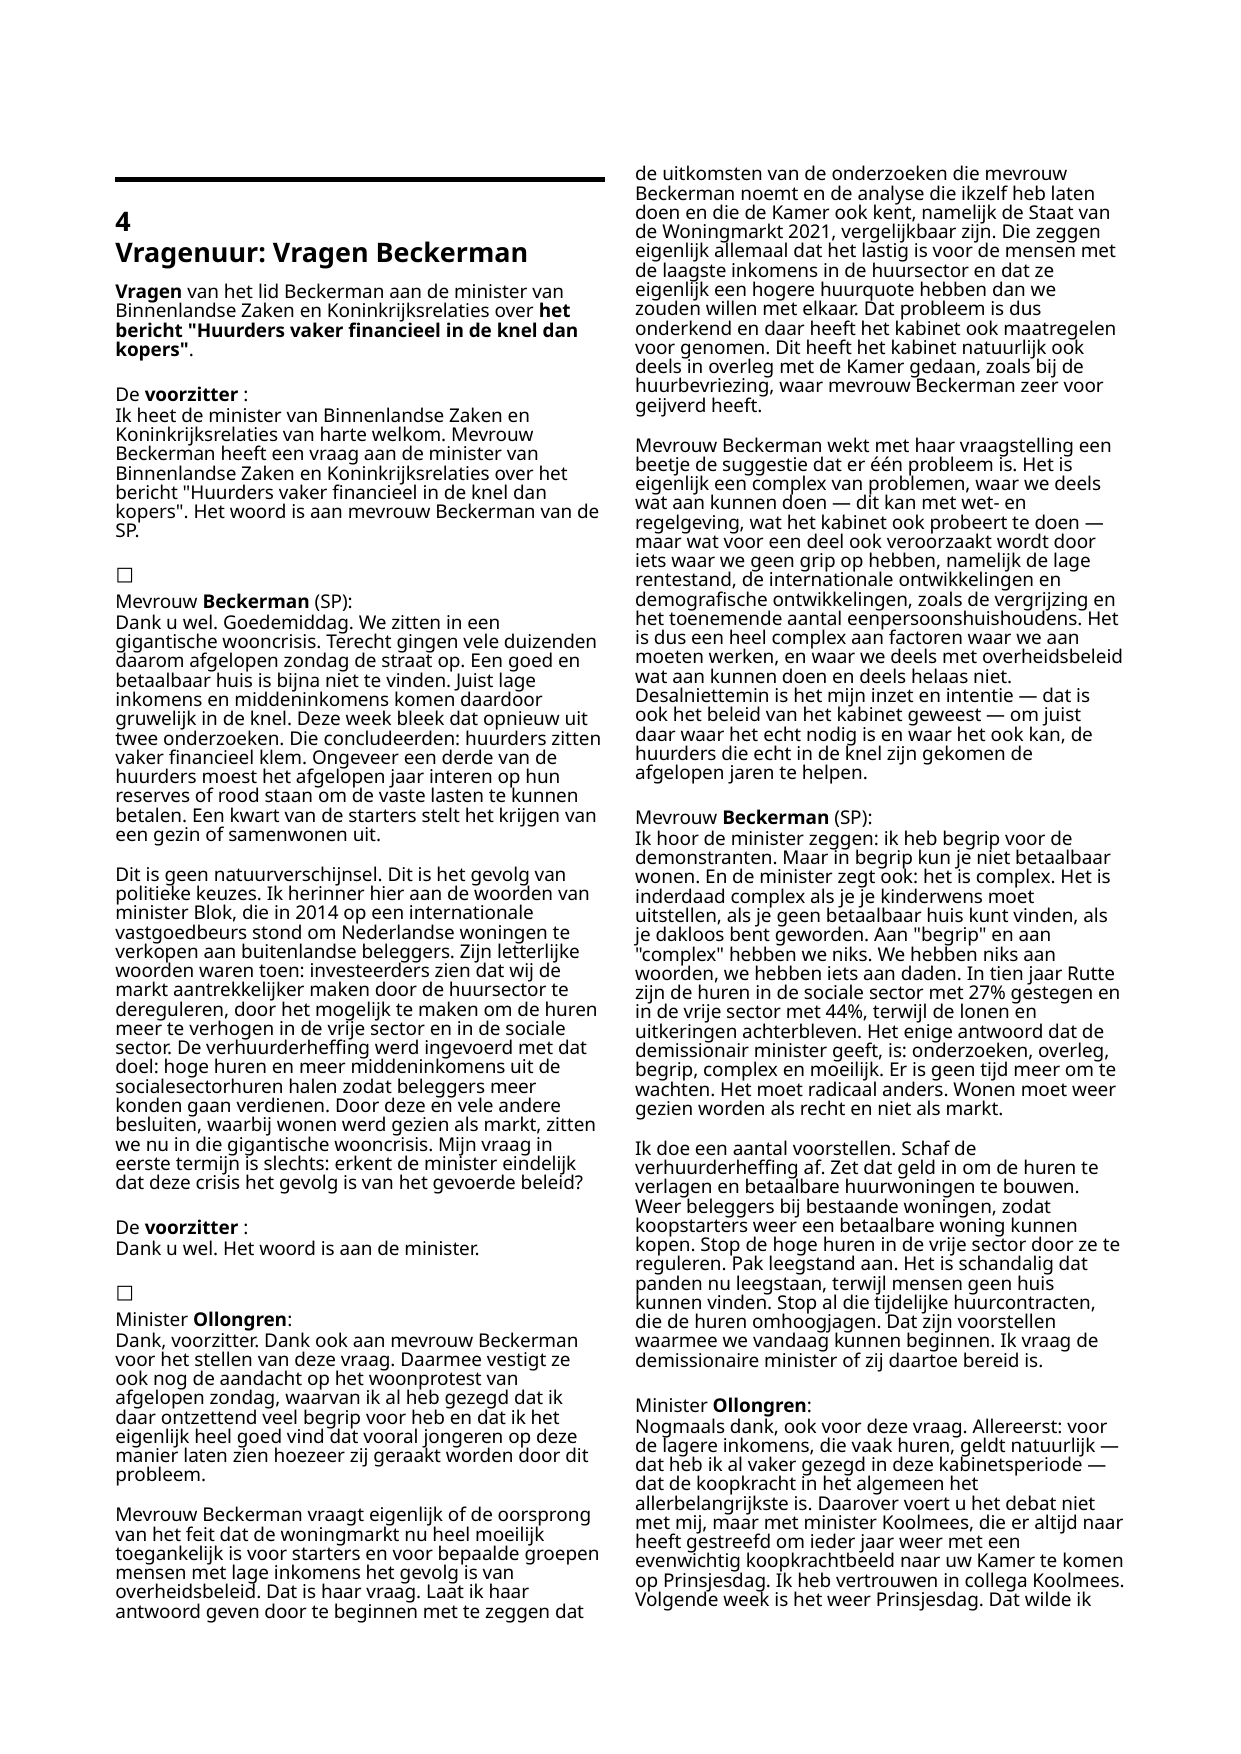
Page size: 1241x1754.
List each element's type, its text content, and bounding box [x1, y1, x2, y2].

text Mevrouw Beckerman (SP): [115, 588, 605, 614]
text De voorzitter : [115, 1214, 605, 1240]
text De voorzitter : [115, 381, 605, 407]
text Ik heet de minister van Binnenlandse Zaken en Koninkrijksrelaties van harte welkom. Mevrouw Beckerman heeft een vraag aan de minister van Binnenlandse Zaken en Koninkrijksrelaties over het bericht "Huurders vaker financieel in de knel dan kopers". Het woord is aan mevrouw Beckerman van de SP. [115, 407, 605, 542]
text ⬜ [115, 562, 605, 588]
text Ik hoor de minister zeggen: ik heb begrip voor de demonstranten. Maar in begrip kun je niet betaalbaar wonen. En de minister zegt ook: het is complex. Het is inderdaad complex als je je kinderwens moet uitstellen, als je geen betaalbaar huis kunt vinden, als je dakloos bent geworden. Aan "begrip" en aan "complex" hebben we niks. We hebben niks aan woorden, we hebben iets aan daden. In tien jaar Rutte zijn de huren in de sociale sector met 27% gestegen en in de vrije sector met 44%, terwijl de lonen en uitkeringen achterbleven. Het enige antwoord dat de demissionair minister geeft, is: onderzoeken, overleg, begrip, complex en moeilijk. Er is geen tijd meer om te wachten. Het moet radicaal anders. Wonen moet weer gezien worden als recht en niet als markt. [635, 830, 1125, 1119]
text Ik doe een aantal voorstellen. Schaf de verhuurderheffing af. Zet dat geld in om de huren te verlagen en betaalbare huurwoningen te bouwen. Weer beleggers bij bestaande woningen, zodat koopstarters weer een betaalbare woning kunnen kopen. Stop de hoge huren in de vrije sector door ze te reguleren. Pak leegstand aan. Het is schandalig dat panden nu leegstaan, terwijl mensen geen huis kunnen vinden. Stop al die tijdelijke huurcontracten, die de huren omhoogjagen. Dat zijn voorstellen waarmee we vandaag kunnen beginnen. Ik vraag de demissionaire minister of zij daartoe bereid is. [635, 1140, 1125, 1371]
text Dit is geen natuurverschijnsel. Dit is het gevolg van politieke keuzes. Ik herinner hier aan de woorden van minister Blok, die in 2014 op een internationale vastgoedbeurs stond om Nederlandse woningen te verkopen aan buitenlandse beleggers. Zijn letterlijke woorden waren toen: investeerders zien dat wij de markt aantrekkelijker maken door de huursector te dereguleren, door het mogelijk te maken om de huren meer te verhogen in de vrije sector en in de sociale sector. De verhuurderheffing werd ingevoerd met dat doel: hoge huren en meer middeninkomens uit de socialesectorhuren halen zodat beleggers meer konden gaan verdienen. Door deze en vele andere besluiten, waarbij wonen werd gezien als markt, zitten we nu in die gigantische wooncrisis. Mijn vraag in eerste termijn is slechts: erkent de minister eindelijk dat deze crisis het gevolg is van het gevoerde beleid? [115, 866, 605, 1193]
text Dank, voorzitter. Dank ook aan mevrouw Beckerman voor het stellen van deze vraag. Daarmee vestigt ze ook nog de aandacht op het woonprotest van afgelopen zondag, waarvan ik al heb gezegd dat ik daar ontzettend veel begrip voor heb en dat ik het eigenlijk heel goed vind dat vooral jongeren op deze manier laten zien hoezeer zij geraakt worden door dit probleem. [115, 1332, 605, 1486]
text Dank u wel. Het woord is aan de minister. [115, 1240, 605, 1259]
text Mevrouw Beckerman (SP): [635, 804, 1125, 830]
text Vragenuur: Vragen Beckerman [115, 239, 605, 283]
text ⬜ [115, 1280, 605, 1306]
text Mevrouw Beckerman wekt met haar vraagstelling een beetje de suggestie dat er één probleem is. Het is eigenlijk een complex van problemen, waar we deels wat aan kunnen doen — dit kan met wet- en regelgeving, wat het kabinet ook probeert te doen — maar wat voor een deel ook veroorzaakt wordt door iets waar we geen grip op hebben, namelijk de lage rentestand, de internationale ontwikkelingen en demografische ontwikkelingen, zoals de vergrijzing en het toenemende aantal eenpersoonshuishoudens. Het is dus een heel complex aan factoren waar we aan moeten werken, en waar we deels met overheidsbeleid wat aan kunnen doen en deels helaas niet. Desalniettemin is het mijn inzet en intentie — dat is ook het beleid van het kabinet geweest — om juist daar waar het echt nodig is en waar het ook kan, de huurders die echt in de knel zijn gekomen de afgelopen jaren te helpen. [635, 437, 1125, 783]
text 4 [115, 203, 605, 239]
text Vragen van het lid Beckerman aan de minister van Binnenlandse Zaken en Koninkrijksrelaties over het bericht "Huurders vaker financieel in de knel dan kopers". [115, 283, 605, 360]
text Mevrouw Beckerman vraagt eigenlijk of de oorsprong van het feit dat de woningmarkt nu heel moeilijk toegankelijk is voor starters en voor bepaalde groepen mensen met lage inkomens het gevolg is van overheidsbeleid. Dat is haar vraag. Laat ik haar antwoord geven door te beginnen met te zeggen dat [115, 1506, 605, 1622]
text Minister Ollongren: [635, 1392, 1125, 1418]
text de uitkomsten van de onderzoeken die mevrouw Beckerman noemt en de analyse die ikzelf heb laten doen en die de Kamer ook kent, namelijk de Staat van de Woningmarkt 2021, vergelijkbaar zijn. Die zeggen eigenlijk allemaal dat het lastig is voor de mensen met de laagste inkomens in de huursector en dat ze eigenlijk een hogere huurquote hebben dan we zouden willen met elkaar. Dat probleem is dus onderkend en daar heeft het kabinet ook maatregelen voor genomen. Dit heeft het kabinet natuurlijk ook deels in overleg met de Kamer gedaan, zoals bij de huurbevriezing, waar mevrouw Beckerman zeer voor geijverd heeft. [635, 165, 1125, 416]
text Minister Ollongren: [115, 1306, 605, 1332]
text Dank u wel. Goedemiddag. We zitten in een gigantische wooncrisis. Terecht gingen vele duizenden daarom afgelopen zondag de straat op. Een goed en betaalbaar huis is bijna niet te vinden. Juist lage inkomens en middeninkomens komen daardoor gruwelijk in de knel. Deze week bleek dat opnieuw uit twee onderzoeken. Die concludeerden: huurders zitten vaker financieel klem. Ongeveer een derde van de huurders moest het afgelopen jaar interen op hun reserves of rood staan om de vaste lasten te kunnen betalen. Een kwart van de starters stelt het krijgen van een gezin of samenwonen uit. [115, 614, 605, 845]
text Nogmaals dank, ook voor deze vraag. Allereerst: voor de lagere inkomens, die vaak huren, geldt natuurlijk — dat heb ik al vaker gezegd in deze kabinetsperiode — dat de koopkracht in het algemeen het allerbelangrijkste is. Daarover voert u het debat niet met mij, maar met minister Koolmees, die er altijd naar heeft gestreefd om ieder jaar weer met een evenwichtig koopkrachtbeeld naar uw Kamer te komen op Prinsjesdag. Ik heb vertrouwen in collega Koolmees. Volgende week is het weer Prinsjesdag. Dat wilde ik [635, 1418, 1125, 1610]
